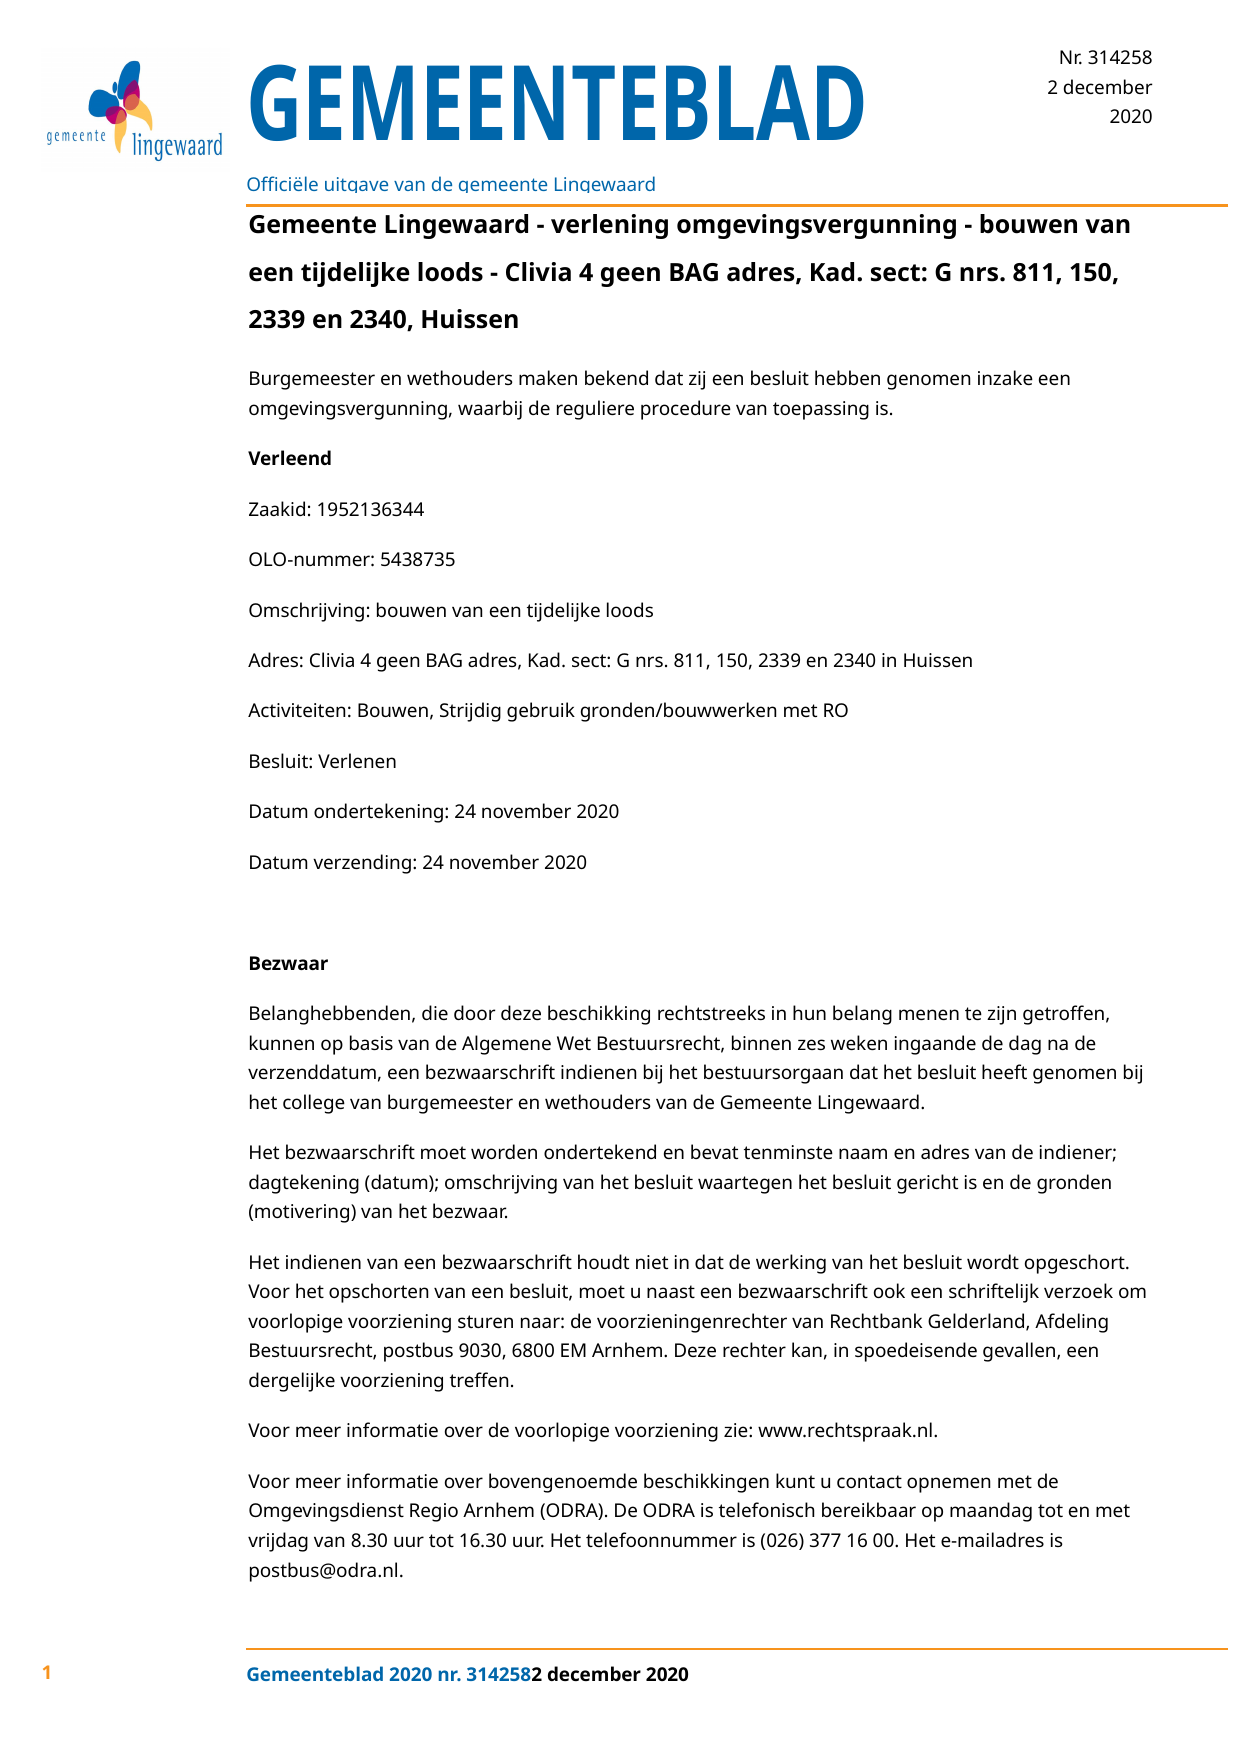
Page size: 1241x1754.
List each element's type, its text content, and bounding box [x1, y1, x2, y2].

text Datum ondertekening: 24 november 2020 [248, 798, 1152, 824]
text Het indienen van een bezwaarschrift houdt niet in dat de werking van het besluit wordt opgeschort. Voor het opschorten van een besluit, moet u naast een bezwaarschrift ook een schriftelijk verzoek om voorlopige voorziening sturen naar: de voorzieningenrechter van Rechtbank Gelderland, Afdeling Bestuursrecht, postbus 9030, 6800 EM Arnhem. Deze rechter kan, in spoedeisende gevallen, een dergelijke voorziening treffen. [248, 1249, 1152, 1393]
text Voor meer informatie over de voorlopige voorziening zie: www.rechtspraak.nl. [248, 1418, 1152, 1443]
text Verleend [248, 446, 1152, 471]
text OLO-nummer: 5438735 [248, 546, 1152, 572]
text Datum verzending: 24 november 2020 [248, 849, 1152, 874]
text Besluit: Verlenen [248, 748, 1152, 774]
text Belanghebbenden, die door deze beschikking rechtstreeks in hun belang menen te zijn getroffen, kunnen op basis van de Algemene Wet Bestuursrecht, binnen zes weken ingaande de dag na de verzenddatum, een bezwaarschrift indienen bij het bestuursorgaan dat het besluit heeft genomen bij het college van burgemeester en wethouders van de Gemeente Lingewaard. [248, 1000, 1152, 1114]
text Activiteiten: Bouwen, Strijdig gebruik gronden/bouwwerken met RO [248, 698, 1152, 723]
picture [41, 47, 231, 172]
text Het bezwaarschrift moet worden ondertekend en bevat tenminste naam en adres van de indiener; dagtekening (datum); omschrijving van het besluit waartegen het besluit gericht is en de gronden (motivering) van het bezwaar. [248, 1139, 1152, 1224]
text Burgemeester en wethouders maken bekend dat zij een besluit hebben genomen inzake een omgevingsvergunning, waarbij de reguliere procedure van toepassing is. [248, 366, 1152, 421]
text Gemeente Lingewaard - verlening omgevingsvergunning - bouwen van een tijdelijke loods - Clivia 4 geen BAG adres, Kad. sect: G nrs. 811, 150, 2339 en 2340, Huissen [248, 207, 1152, 336]
text Voor meer informatie over bovengenoemde beschikkingen kunt u contact opnemen met de Omgevingsdienst Regio Arnhem (ODRA). De ODRA is telefonisch bereikbaar op maandag tot en met vrijdag van 8.30 uur tot 16.30 uur. Het telefoonnummer is (026) 377 16 00. Het e-mailadres is postbus@odra.nl. [248, 1468, 1152, 1582]
text Adres: Clivia 4 geen BAG adres, Kad. sect: G nrs. 811, 150, 2339 en 2340 in Huissen [248, 647, 1152, 673]
text Zaakid: 1952136344 [248, 496, 1152, 522]
text Omschrijving: bouwen van een tijdelijke loods [248, 597, 1152, 622]
text Bezwaar [248, 950, 1152, 975]
